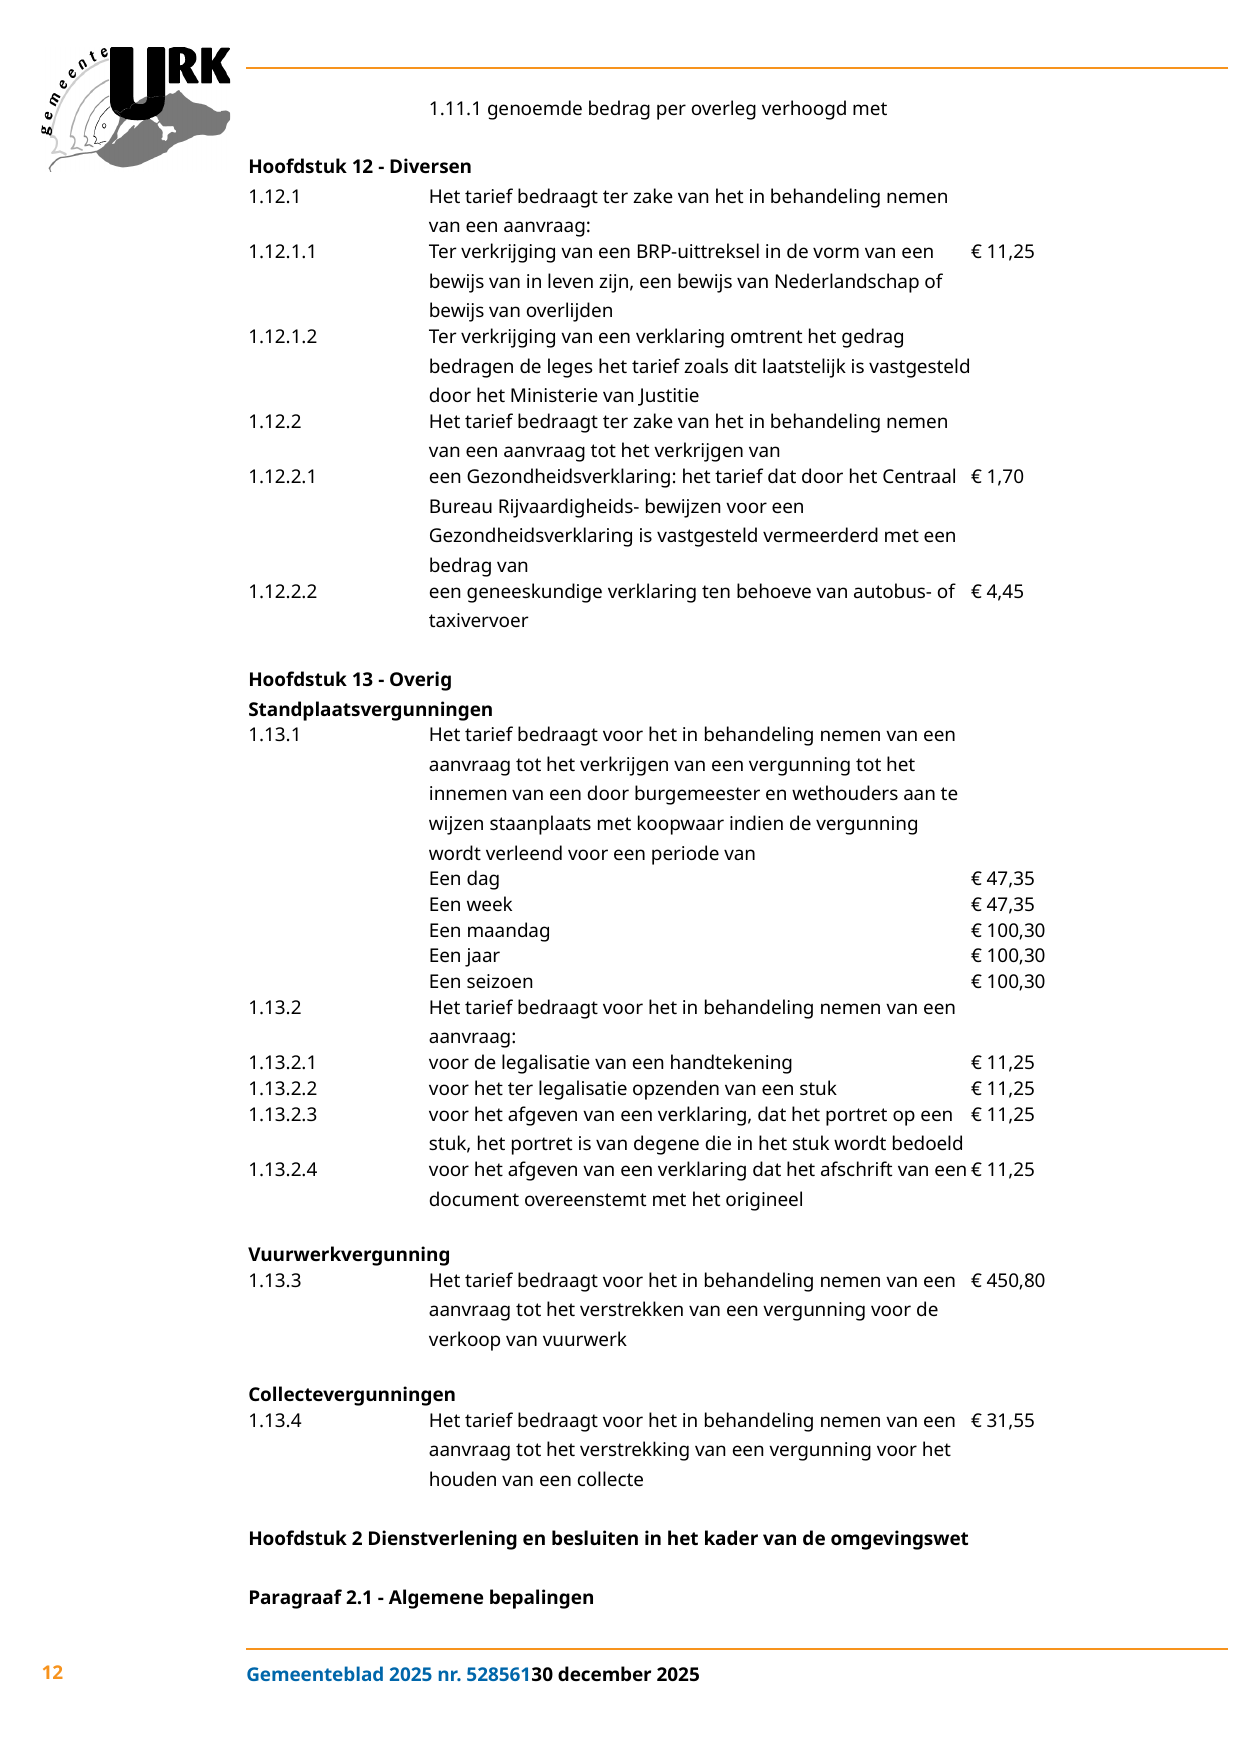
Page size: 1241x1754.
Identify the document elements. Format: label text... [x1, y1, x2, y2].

table_cell Het tarief bedraagt voor het in behandeling nemen van een aanvraag tot het verstrekking van een vergunning voor het houden van een collecte [429, 1407, 971, 1492]
table_cell 1.12.2 [248, 408, 429, 463]
table_header Het tarief bedraagt ter zake van het in behandeling nemen van een aanvraag: [429, 183, 971, 238]
table_cell [971, 408, 1152, 463]
table_cell een Gezondheidsverklaring: het tarief dat door het Centraal Bureau Rijvaardigheids- bewijzen voor een Gezondheidsverklaring is vastgesteld vermeerderd met een bedrag van [429, 464, 971, 578]
table_cell € 450,80 [971, 1267, 1152, 1352]
table_cell voor het ter legalisatie opzenden van een stuk [429, 1075, 971, 1101]
text Hoofdstuk 13 - Overig [248, 666, 1152, 692]
table_cell Een seizoen [429, 969, 971, 994]
table_cell 1.11.1 genoemde bedrag per overleg verhoogd met [429, 95, 971, 121]
table_cell Een dag [429, 866, 971, 891]
table_cell 1.12.1.2 [248, 323, 429, 408]
table_cell € 11,25 [971, 1075, 1152, 1101]
table_cell [971, 994, 1152, 1049]
table_cell € 100,30 [971, 917, 1152, 943]
table_cell voor het afgeven van een verklaring dat het afschrift van een document overeenstemt met het origineel [429, 1156, 971, 1212]
table_cell € 47,35 [971, 891, 1152, 917]
text Paragraaf 2.1 - Algemene bepalingen [248, 1584, 1152, 1610]
table_cell Een week [429, 891, 971, 917]
table_cell Het tarief bedraagt ter zake van het in behandeling nemen van een aanvraag tot het verkrijgen van [429, 408, 971, 463]
table_cell 1.13.2 [248, 994, 429, 1049]
table_cell [971, 721, 1152, 866]
table_cell 1.13.2.1 [248, 1050, 429, 1075]
table_cell 1.12.2.1 [248, 464, 429, 578]
table_cell € 47,35 [971, 866, 1152, 891]
table_cell € 11,25 [971, 1101, 1152, 1156]
table_cell voor het afgeven van een verklaring, dat het portret op een stuk, het portret is van degene die in het stuk wordt bedoeld [429, 1101, 971, 1156]
table_cell [248, 95, 429, 121]
table_cell Een jaar [429, 943, 971, 968]
table_cell Vuurwerkvergunning [248, 1212, 1152, 1267]
table_cell 1.13.3 [248, 1267, 429, 1352]
table_cell 1.13.2.3 [248, 1101, 429, 1156]
table_header Standplaatsvergunningen [248, 696, 1152, 721]
table_cell Collectevergunningen [248, 1352, 1152, 1407]
text Hoofdstuk 2 Dienstverlening en besluiten in het kader van de omgevingswet [248, 1525, 1152, 1551]
table_cell Ter verkrijging van een verklaring omtrent het gedrag bedragen de leges het tarief zoals dit laatstelijk is vastgesteld door het Ministerie van Justitie [429, 323, 971, 408]
table_cell Het tarief bedraagt voor het in behandeling nemen van een aanvraag tot het verkrijgen van een vergunning tot het innemen van een door burgemeester en wethouders aan te wijzen staanplaats met koopwaar indien de vergunning wordt verleend voor een periode van [429, 721, 971, 866]
table_header 1.12.1 [248, 183, 429, 238]
table_cell € 100,30 [971, 943, 1152, 968]
table_cell 1.12.2.2 [248, 578, 429, 633]
table_cell 1.13.4 [248, 1407, 429, 1492]
table_cell [248, 866, 429, 891]
table_cell 1.13.2.2 [248, 1075, 429, 1101]
table_cell € 100,30 [971, 969, 1152, 994]
table_cell € 11,25 [971, 238, 1152, 323]
table_cell [248, 917, 429, 943]
table_cell [971, 95, 1152, 121]
table_cell Een maandag [429, 917, 971, 943]
table_cell een geneeskundige verklaring ten behoeve van autobus- of taxivervoer [429, 578, 971, 633]
picture [41, 47, 231, 172]
table_cell Ter verkrijging van een BRP-uittreksel in de vorm van een bewijs van in leven zijn, een bewijs van Nederlandschap of bewijs van overlijden [429, 238, 971, 323]
table_cell Het tarief bedraagt voor het in behandeling nemen van een aanvraag tot het verstrekken van een vergunning voor de verkoop van vuurwerk [429, 1267, 971, 1352]
table_header [971, 183, 1152, 238]
table_cell [248, 943, 429, 968]
table_cell 1.13.1 [248, 721, 429, 866]
table_cell € 1,70 [971, 464, 1152, 578]
table_cell € 11,25 [971, 1156, 1152, 1212]
table_cell 1.13.2.4 [248, 1156, 429, 1212]
table_cell [248, 891, 429, 917]
text Hoofdstuk 12 - Diversen [248, 153, 1152, 179]
table_cell 1.12.1.1 [248, 238, 429, 323]
table_cell [248, 969, 429, 994]
table_cell voor de legalisatie van een handtekening [429, 1050, 971, 1075]
table_cell € 4,45 [971, 578, 1152, 633]
table_cell Het tarief bedraagt voor het in behandeling nemen van een aanvraag: [429, 994, 971, 1049]
table_cell [971, 323, 1152, 408]
table_cell € 31,55 [971, 1407, 1152, 1492]
table_cell € 11,25 [971, 1050, 1152, 1075]
